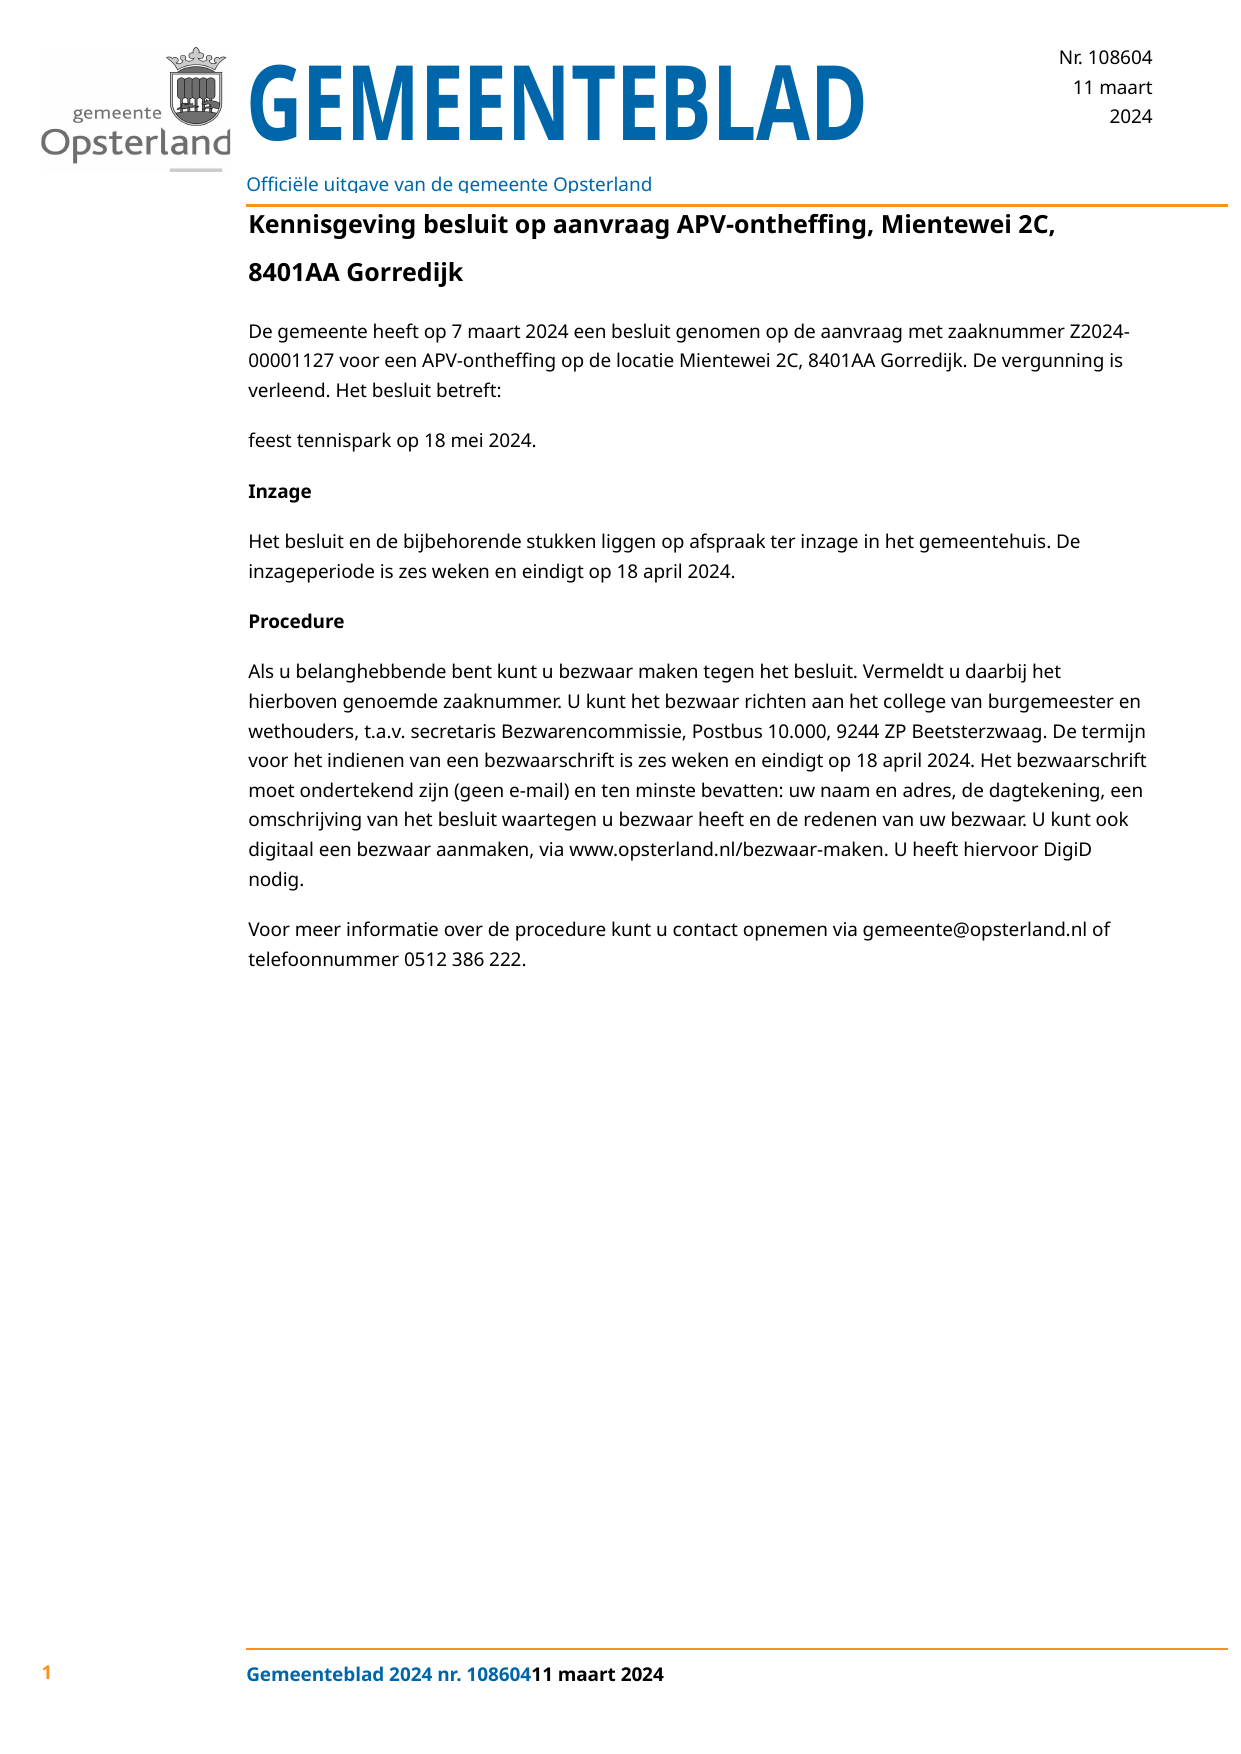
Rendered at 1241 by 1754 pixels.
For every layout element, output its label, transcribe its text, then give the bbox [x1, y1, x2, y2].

picture [41, 47, 231, 172]
text De gemeente heeft op 7 maart 2024 een besluit genomen op de aanvraag met zaaknummer Z2024-00001127 voor een APV-ontheffing op de locatie Mientewei 2C, 8401AA Gorredijk. De vergunning is verleend. Het besluit betreft: [248, 318, 1152, 403]
text Als u belanghebbende bent kunt u bezwaar maken tegen het besluit. Vermeldt u daarbij het hierboven genoemde zaaknummer. U kunt het bezwaar richten aan het college van burgemeester en wethouders, t.a.v. secretaris Bezwarencommissie, Postbus 10.000, 9244 ZP Beetsterzwaag. De termijn voor het indienen van een bezwaarschrift is zes weken en eindigt op 18 april 2024. Het bezwaarschrift moet ondertekend zijn (geen e-mail) en ten minste bevatten: uw naam en adres, de dagtekening, een omschrijving van het besluit waartegen u bezwaar heeft en de redenen van uw bezwaar. U kunt ook digitaal een bezwaar aanmaken, via www.opsterland.nl/bezwaar-maken. U heeft hiervoor DigiD nodig. [248, 659, 1152, 892]
text Inzage [248, 478, 1152, 504]
text feest tennispark op 18 mei 2024. [248, 427, 1152, 453]
text Kennisgeving besluit op aanvraag APV-ontheffing, Mientewei 2C, 8401AA Gorredijk [248, 207, 1152, 288]
text Het besluit en de bijbehorende stukken liggen op afspraak ter inzage in het gemeentehuis. De inzageperiode is zes weken en eindigt op 18 april 2024. [248, 528, 1152, 584]
text Voor meer informatie over de procedure kunt u contact opnemen via gemeente@opsterland.nl of telefoonnummer 0512 386 222. [248, 916, 1152, 972]
text Procedure [248, 608, 1152, 634]
